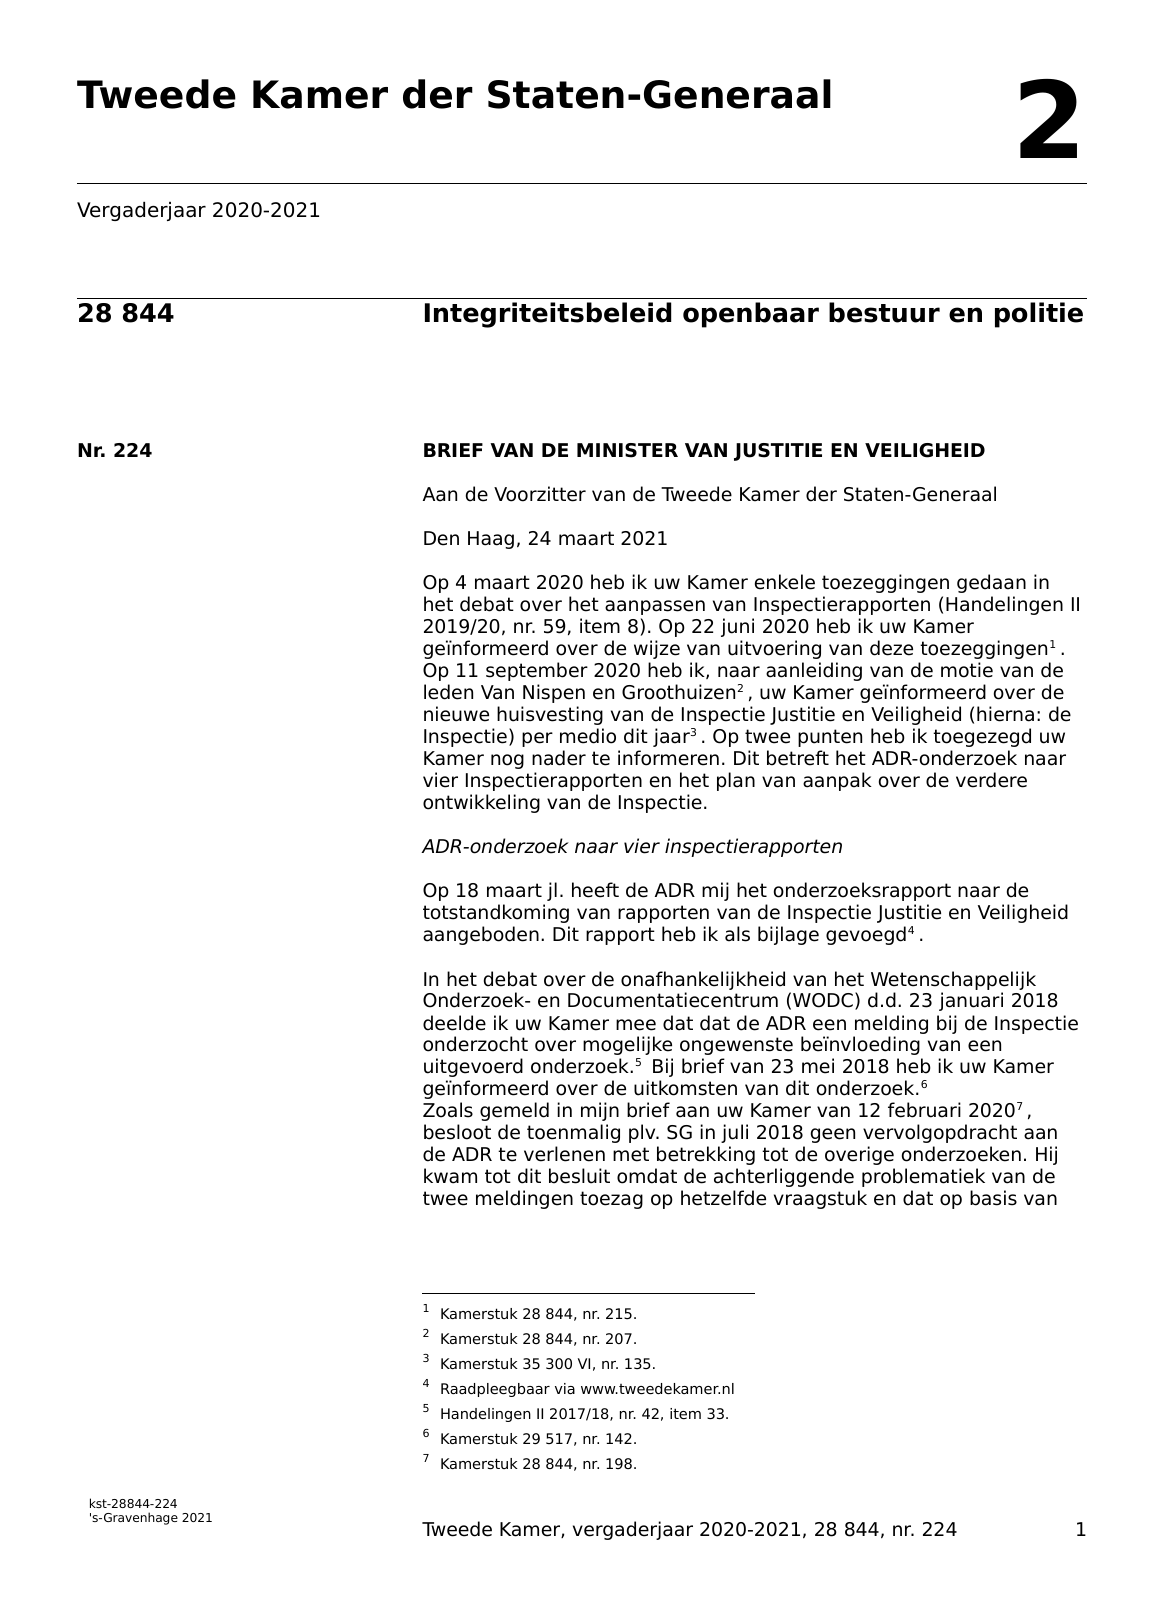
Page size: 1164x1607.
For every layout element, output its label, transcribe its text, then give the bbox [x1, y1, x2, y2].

table_header 2 [886, 59, 1087, 183]
text Kamerstuk 29 517, nr. 142. [422, 1427, 1087, 1449]
subtitle 28 844 Integriteitsbeleid openbaar bestuur en politie [77, 299, 1087, 329]
text Raadpleegbaar via www.tweedekamer.nl [422, 1377, 1087, 1399]
text kst-28844-224 [88, 1497, 323, 1511]
table_cell Vergaderjaar 2020-2021 [77, 184, 1087, 298]
text Op 4 maart 2020 heb ik uw Kamer enkele toezeggingen gedaan in het debat over het aanpassen van Inspectierapporten (Handelingen II 2019/20, nr. 59, item 8). Op 22 juni 2020 heb ik uw Kamer geïnformeerd over de wijze van uitvoering van deze toezeggingen. Op 11 september 2020 heb ik, naar aanleiding van de motie van de leden Van Nispen en Groothuizen, uw Kamer geïnformeerd over de nieuwe huisvesting van de Inspectie Justitie en Veiligheid (hierna: de Inspectie) per medio dit jaar. Op twee punten heb ik toegezegd uw Kamer nog nader te informeren. Dit betreft het ADR-onderzoek naar vier Inspectierapporten en het plan van aanpak over de verdere ontwikkeling van de Inspectie. [422, 572, 1087, 814]
text Kamerstuk 28 844, nr. 207. [422, 1327, 1087, 1349]
subtitle Nr. 224 BRIEF VAN DE MINISTER VAN JUSTITIE EN VEILIGHEID [77, 440, 1087, 462]
text 's-Gravenhage 2021 [88, 1511, 323, 1525]
table_header Tweede Kamer der Staten-Generaal [77, 59, 886, 183]
text Den Haag, 24 maart 2021 [422, 528, 1087, 550]
text In het debat over de onafhankelijkheid van het Wetenschappelijk Onderzoek- en Documentatiecentrum (WODC) d.d. 23 januari 2018 deelde ik uw Kamer mee dat dat de ADR een melding bij de Inspectie onderzocht over mogelijke ongewenste beïnvloeding van een uitgevoerd onderzoek. Bij brief van 23 mei 2018 heb ik uw Kamer geïnformeerd over de uitkomsten van dit onderzoek. [422, 968, 1087, 1100]
subtitle ADR-onderzoek naar vier inspectierapporten [422, 836, 1087, 858]
text Kamerstuk 28 844, nr. 215. [422, 1302, 1087, 1324]
text Kamerstuk 28 844, nr. 198. [422, 1452, 1087, 1474]
text Op 18 maart jl. heeft de ADR mij het onderzoeksrapport naar de totstandkoming van rapporten van de Inspectie Justitie en Veiligheid aangeboden. Dit rapport heb ik als bijlage gevoegd. [422, 880, 1087, 946]
text Handelingen II 2017/18, nr. 42, item 33. [422, 1402, 1087, 1424]
text Kamerstuk 35 300 VI, nr. 135. [422, 1352, 1087, 1374]
text Zoals gemeld in mijn brief aan uw Kamer van 12 februari 2020, besloot de toenmalig plv. SG in juli 2018 geen vervolgopdracht aan de ADR te verlenen met betrekking tot de overige onderzoeken. Hij kwam tot dit besluit omdat de achterliggende problematiek van de twee meldingen toezag op hetzelfde vraagstuk en dat op basis van [422, 1100, 1087, 1210]
text Aan de Voorzitter van de Tweede Kamer der Staten-Generaal [422, 484, 1087, 506]
